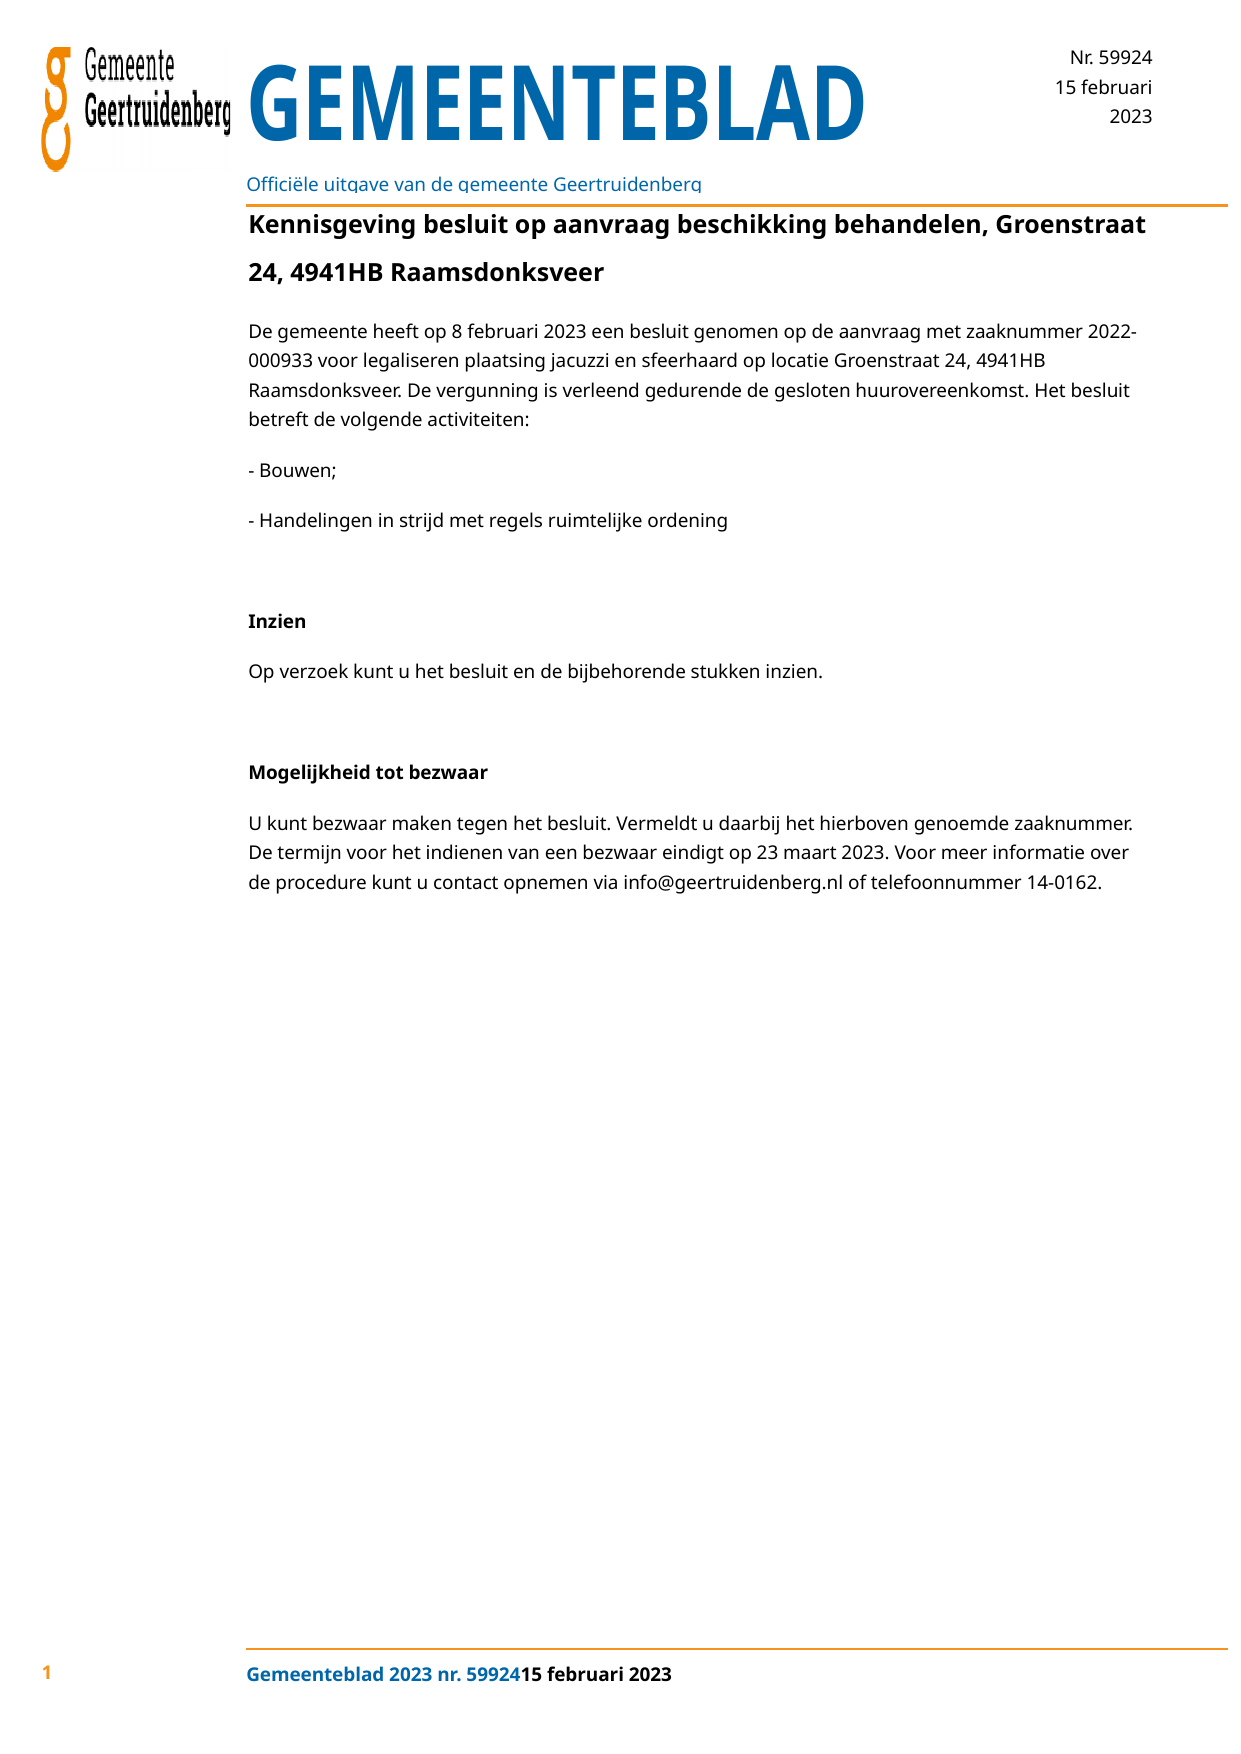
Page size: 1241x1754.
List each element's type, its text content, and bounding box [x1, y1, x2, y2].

text U kunt bezwaar maken tegen het besluit. Vermeldt u daarbij het hierboven genoemde zaaknummer. De termijn voor het indienen van een bezwaar eindigt op 23 maart 2023. Voor meer informatie over de procedure kunt u contact opnemen via info@geertruidenberg.nl of telefoonnummer 14-0162. [248, 810, 1152, 895]
picture [41, 47, 231, 172]
text - Bouwen; [248, 457, 1152, 483]
text Kennisgeving besluit op aanvraag beschikking behandelen, Groenstraat 24, 4941HB Raamsdonksveer [248, 207, 1152, 288]
text - Handelingen in strijd met regels ruimtelijke ordening [248, 507, 1152, 533]
text Mogelijkheid tot bezwaar [248, 759, 1152, 785]
text Inzien [248, 608, 1152, 634]
text De gemeente heeft op 8 februari 2023 een besluit genomen op de aanvraag met zaaknummer 2022-000933 voor legaliseren plaatsing jacuzzi en sfeerhaard op locatie Groenstraat 24, 4941HB Raamsdonksveer. De vergunning is verleend gedurende de gesloten huurovereenkomst. Het besluit betreft de volgende activiteiten: [248, 318, 1152, 432]
text Op verzoek kunt u het besluit en de bijbehorende stukken inzien. [248, 659, 1152, 684]
